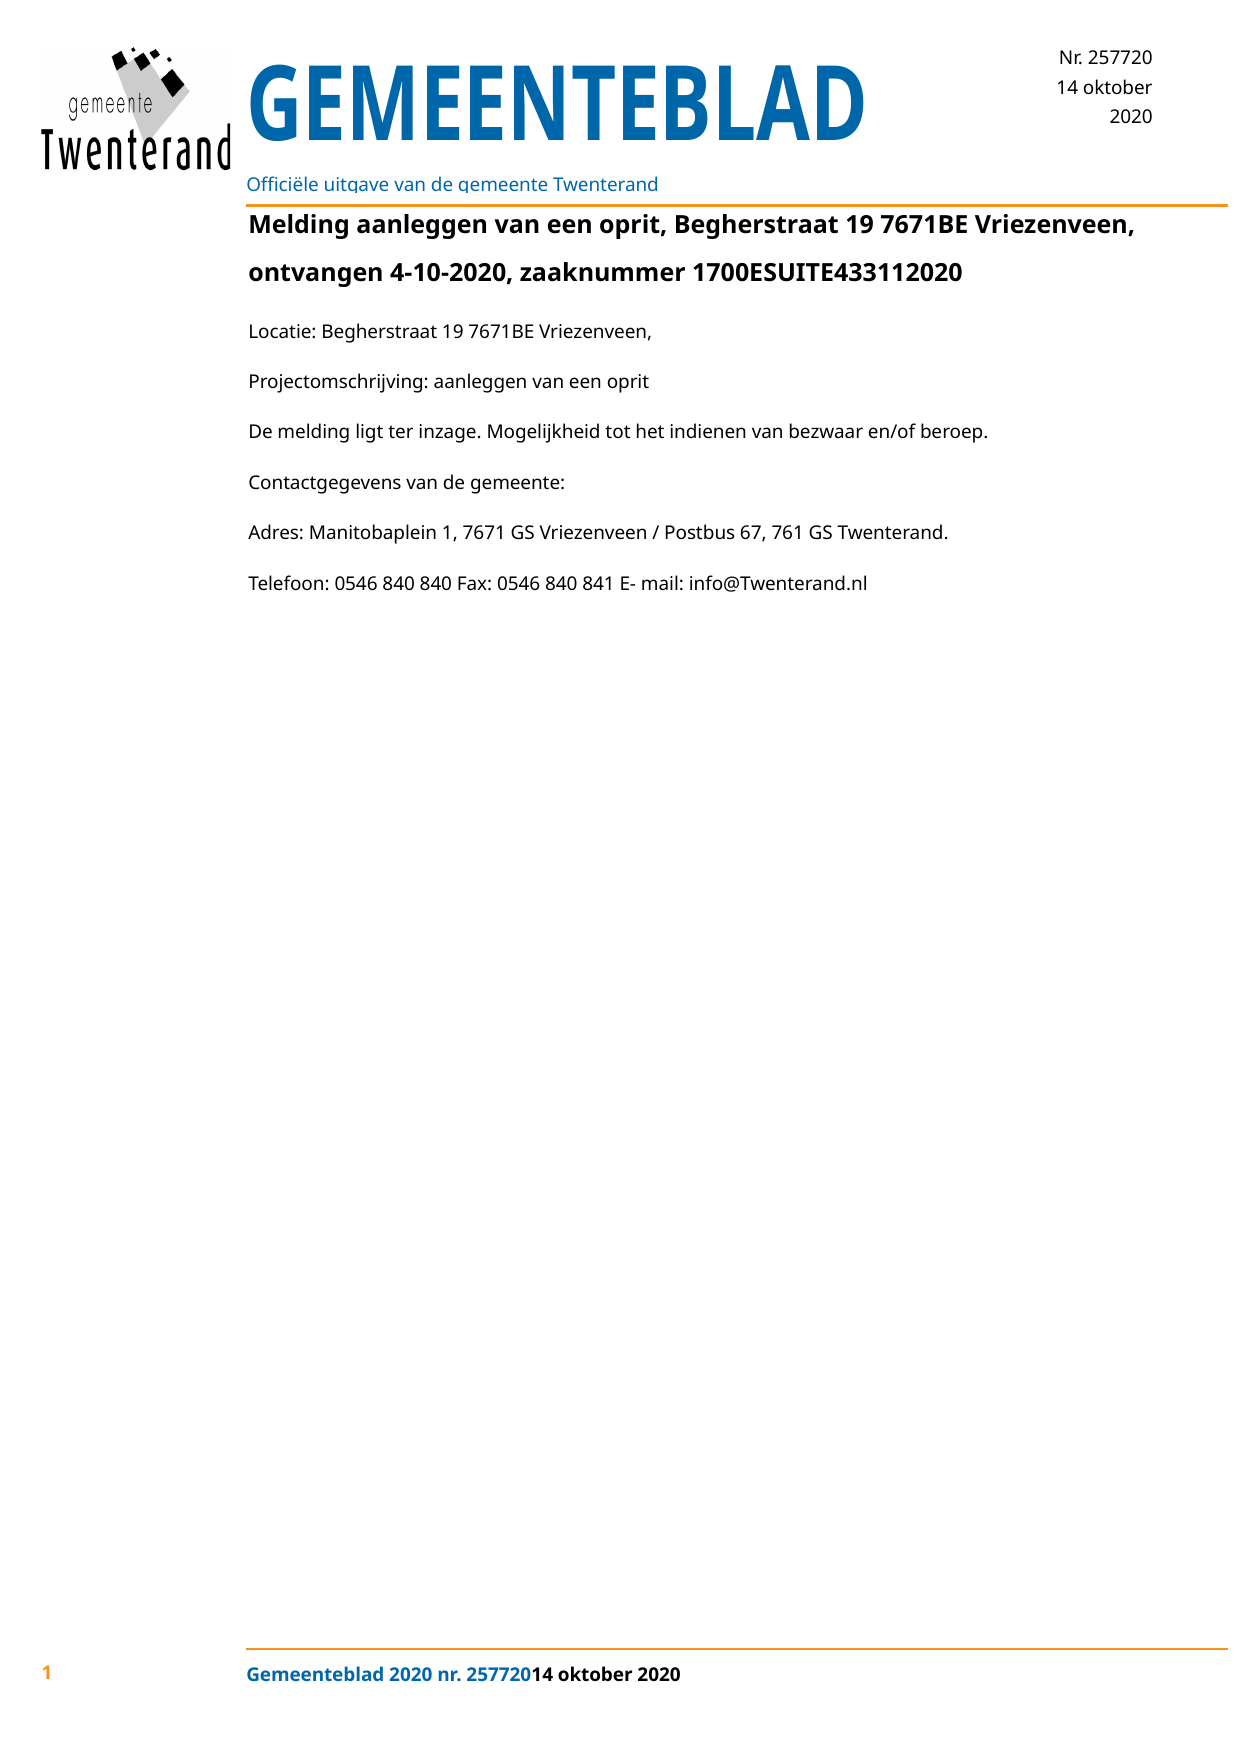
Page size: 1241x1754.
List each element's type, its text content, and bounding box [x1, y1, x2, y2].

picture [41, 47, 231, 172]
text Locatie: Begherstraat 19 7671BE Vriezenveen, [248, 318, 1152, 344]
text Adres: Manitobaplein 1, 7671 GS Vriezenveen / Postbus 67, 761 GS Twenterand. [248, 519, 1152, 545]
text Contactgegevens van de gemeente: [248, 469, 1152, 495]
text Melding aanleggen van een oprit, Begherstraat 19 7671BE Vriezenveen, ontvangen 4-10-2020, zaaknummer 1700ESUITE433112020 [248, 207, 1152, 288]
text De melding ligt ter inzage. Mogelijkheid tot het indienen van bezwaar en/of beroep. [248, 419, 1152, 444]
text Telefoon: 0546 840 840 Fax: 0546 840 841 E- mail: info@Twenterand.nl [248, 570, 1152, 596]
text Projectomschrijving: aanleggen van een oprit [248, 368, 1152, 394]
